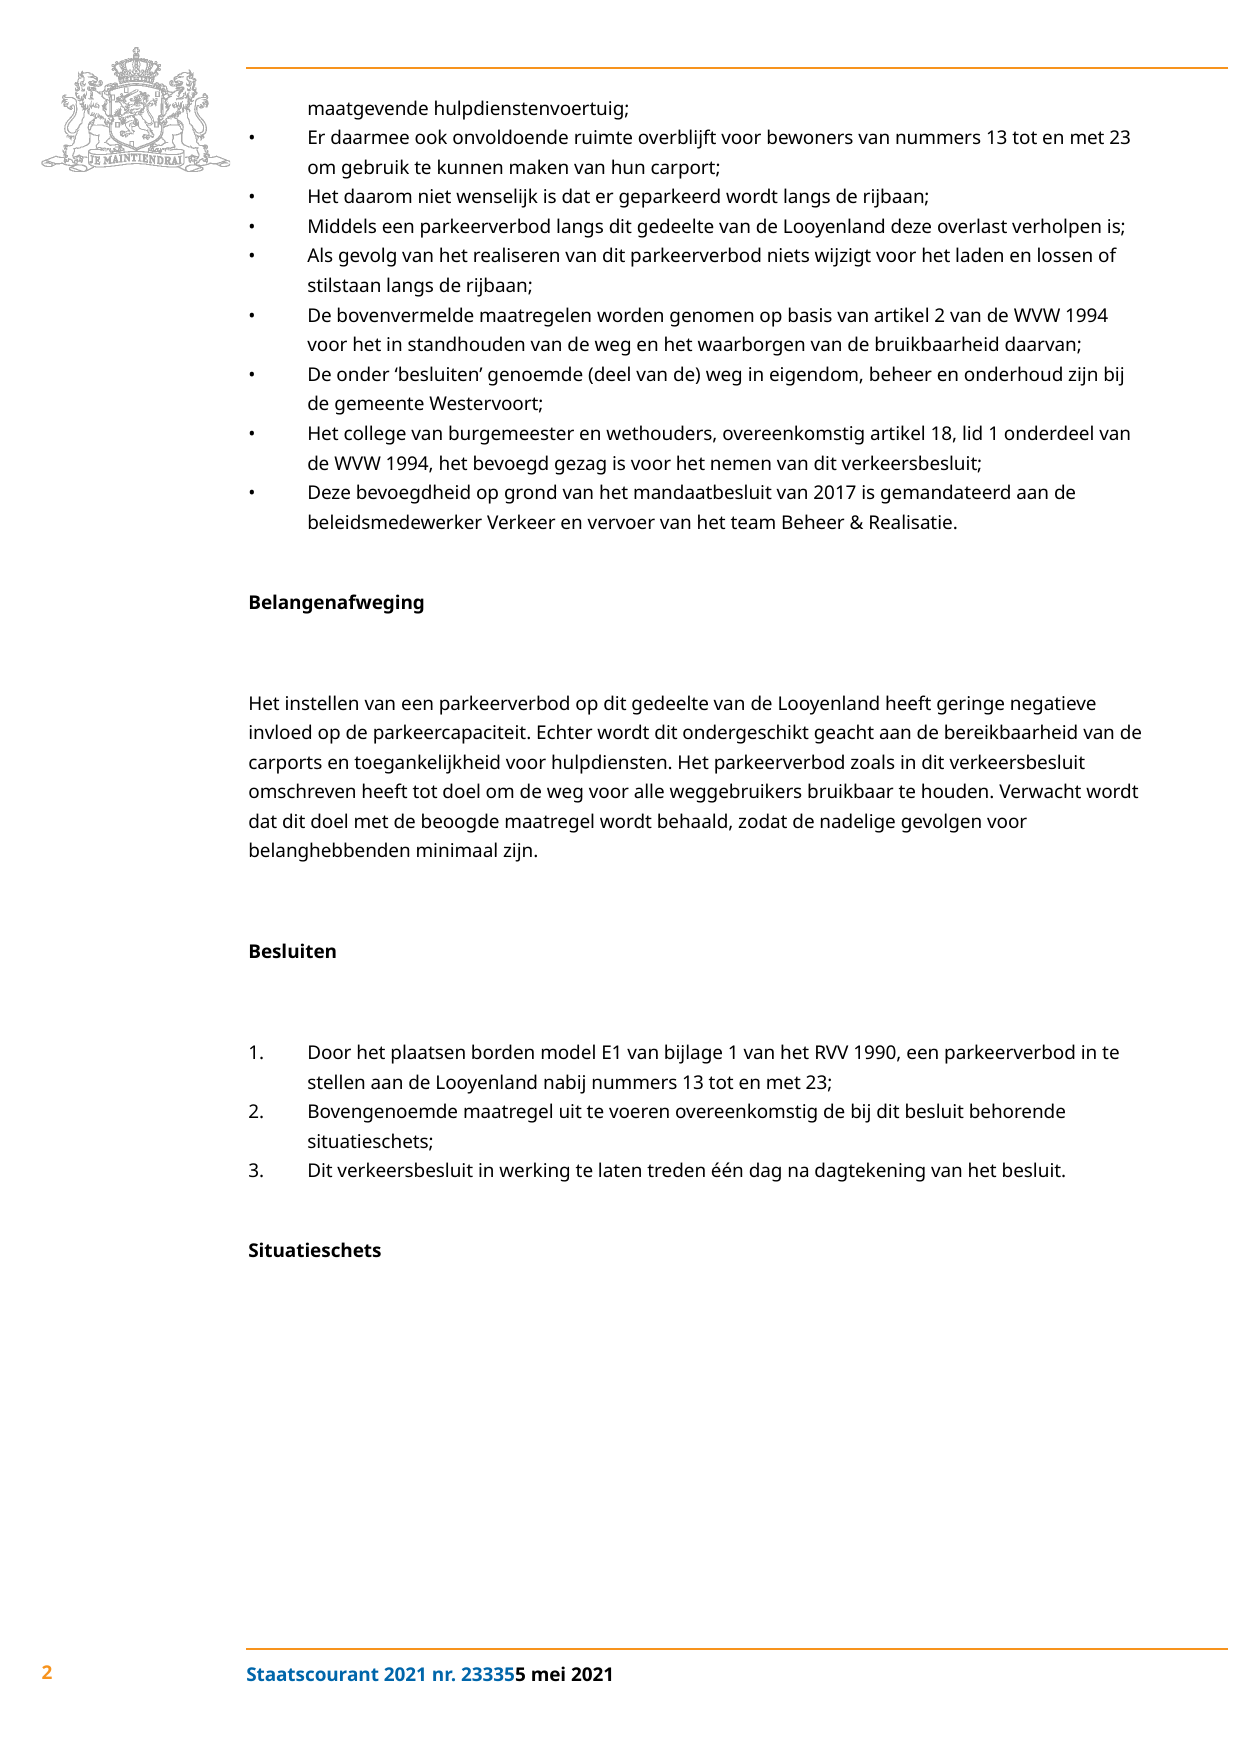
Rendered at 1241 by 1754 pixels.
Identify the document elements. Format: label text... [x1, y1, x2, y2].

list Er daarmee ook onvoldoende ruimte overblijft voor bewoners van nummers 13 tot en met 23 om gebruik te kunnen maken van hun carport; [248, 124, 1152, 180]
picture [41, 47, 231, 172]
text Het instellen van een parkeerverbod op dit gedeelte van de Looyenland heeft geringe negatieve invloed op de parkeercapaciteit. Echter wordt dit ondergeschikt geacht aan de bereikbaarheid van de carports en toegankelijkheid voor hulpdiensten. Het parkeerverbod zoals in dit verkeersbesluit omschreven heeft tot doel om de weg voor alle weggebruikers bruikbaar te houden. Verwacht wordt dat dit doel met de beoogde maatregel wordt behaald, zodat de nadelige gevolgen voor belanghebbenden minimaal zijn. [248, 690, 1152, 863]
list Middels een parkeerverbod langs dit gedeelte van de Looyenland deze overlast verholpen is; [248, 213, 1152, 239]
text Besluiten [248, 938, 1152, 964]
list Bovengenoemde maatregel uit te voeren overeenkomstig de bij dit besluit behorende situatieschets; [248, 1098, 1152, 1154]
list Het daarom niet wenselijk is dat er geparkeerd wordt langs de rijbaan; [248, 183, 1152, 209]
list Als gevolg van het realiseren van dit parkeerverbod niets wijzigt voor het laden en lossen of stilstaan langs de rijbaan; [248, 243, 1152, 298]
list Het college van burgemeester en wethouders, overeenkomstig artikel 18, lid 1 onderdeel van de WVW 1994, het bevoegd gezag is voor het nemen van dit verkeersbesluit; [248, 420, 1152, 476]
text Situatieschets [248, 1238, 1152, 1263]
list De onder ‘besluiten’ genoemde (deel van de) weg in eigendom, beheer en onderhoud zijn bij de gemeente Westervoort; [248, 361, 1152, 416]
list Deze bevoegdheid op grond van het mandaatbesluit van 2017 is gemandateerd aan de beleidsmedewerker Verkeer en vervoer van het team Beheer & Realisatie. [248, 479, 1152, 535]
text Belangenafweging [248, 589, 1152, 615]
list Dit verkeersbesluit in werking te laten treden één dag na dagtekening van het besluit. [248, 1158, 1152, 1183]
list maatgevende hulpdienstenvoertuig; [248, 95, 1152, 121]
list De bovenvermelde maatregelen worden genomen op basis van artikel 2 van de WVW 1994 voor het in standhouden van de weg en het waarborgen van de bruikbaarheid daarvan; [248, 302, 1152, 357]
list Door het plaatsen borden model E1 van bijlage 1 van het RVV 1990, een parkeerverbod in te stellen aan de Looyenland nabij nummers 13 tot en met 23; [248, 1039, 1152, 1095]
